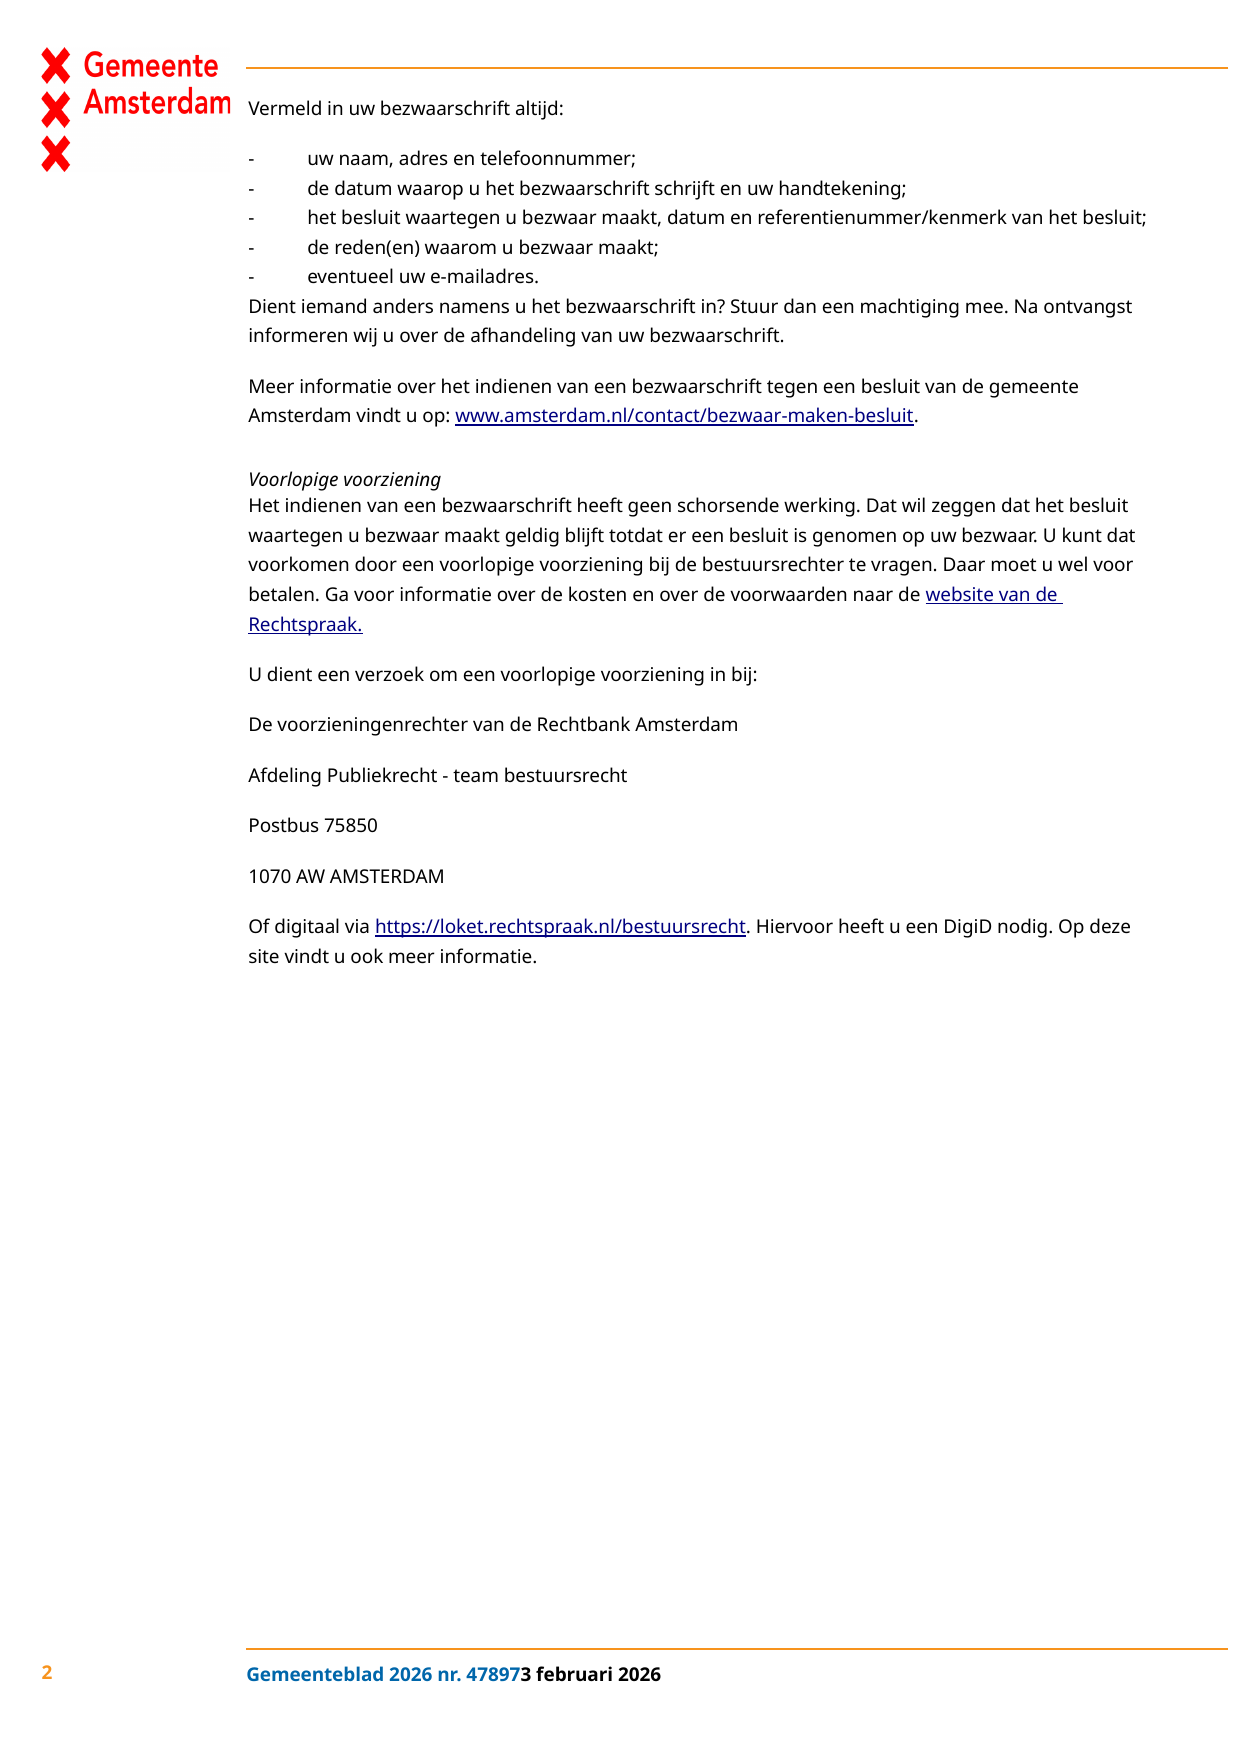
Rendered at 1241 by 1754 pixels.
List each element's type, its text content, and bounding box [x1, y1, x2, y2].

text Vermeld in uw bezwaarschrift altijd: [248, 95, 1152, 121]
text Voorlopige voorziening [248, 467, 1152, 492]
text 1070 AW AMSTERDAM [248, 863, 1152, 888]
text U dient een verzoek om een voorlopige voorziening in bij: [248, 661, 1152, 687]
list de datum waarop u het bezwaarschrift schrijft en uw handtekening; [248, 175, 1152, 201]
list eventueel uw e-mailadres. [248, 263, 1152, 289]
text Het indienen van een bezwaarschrift heeft geen schorsende werking. Dat wil zeggen dat het besluit waartegen u bezwaar maakt geldig blijft totdat er een besluit is genomen op uw bezwaar. U kunt dat voorkomen door een voorlopige voorziening bij de bestuursrechter te vragen. Daar moet u wel voor betalen. Ga voor informatie over de kosten en over de voorwaarden naar de website van de Rechtspraak. [248, 492, 1152, 636]
list de reden(en) waarom u bezwaar maakt; [248, 234, 1152, 260]
text Postbus 75850 [248, 812, 1152, 838]
list uw naam, adres en telefoonnummer; [248, 145, 1152, 171]
list het besluit waartegen u bezwaar maakt, datum en referentienummer/kenmerk van het besluit; [248, 204, 1152, 230]
text Meer informatie over het indienen van een bezwaarschrift tegen een besluit van de gemeente Amsterdam vindt u op: www.amsterdam.nl/contact/bezwaar-maken-besluit. [248, 373, 1152, 428]
text Afdeling Publiekrecht - team bestuursrecht [248, 762, 1152, 788]
text Of digitaal via https://loket.rechtspraak.nl/bestuursrecht. Hiervoor heeft u een DigiD nodig. Op deze site vindt u ook meer informatie. [248, 913, 1152, 968]
text De voorzieningenrechter van de Rechtbank Amsterdam [248, 712, 1152, 737]
text Dient iemand anders namens u het bezwaarschrift in? Stuur dan een machtiging mee. Na ontvangst informeren wij u over de afhandeling van uw bezwaarschrift. [248, 293, 1152, 348]
picture [41, 47, 231, 172]
